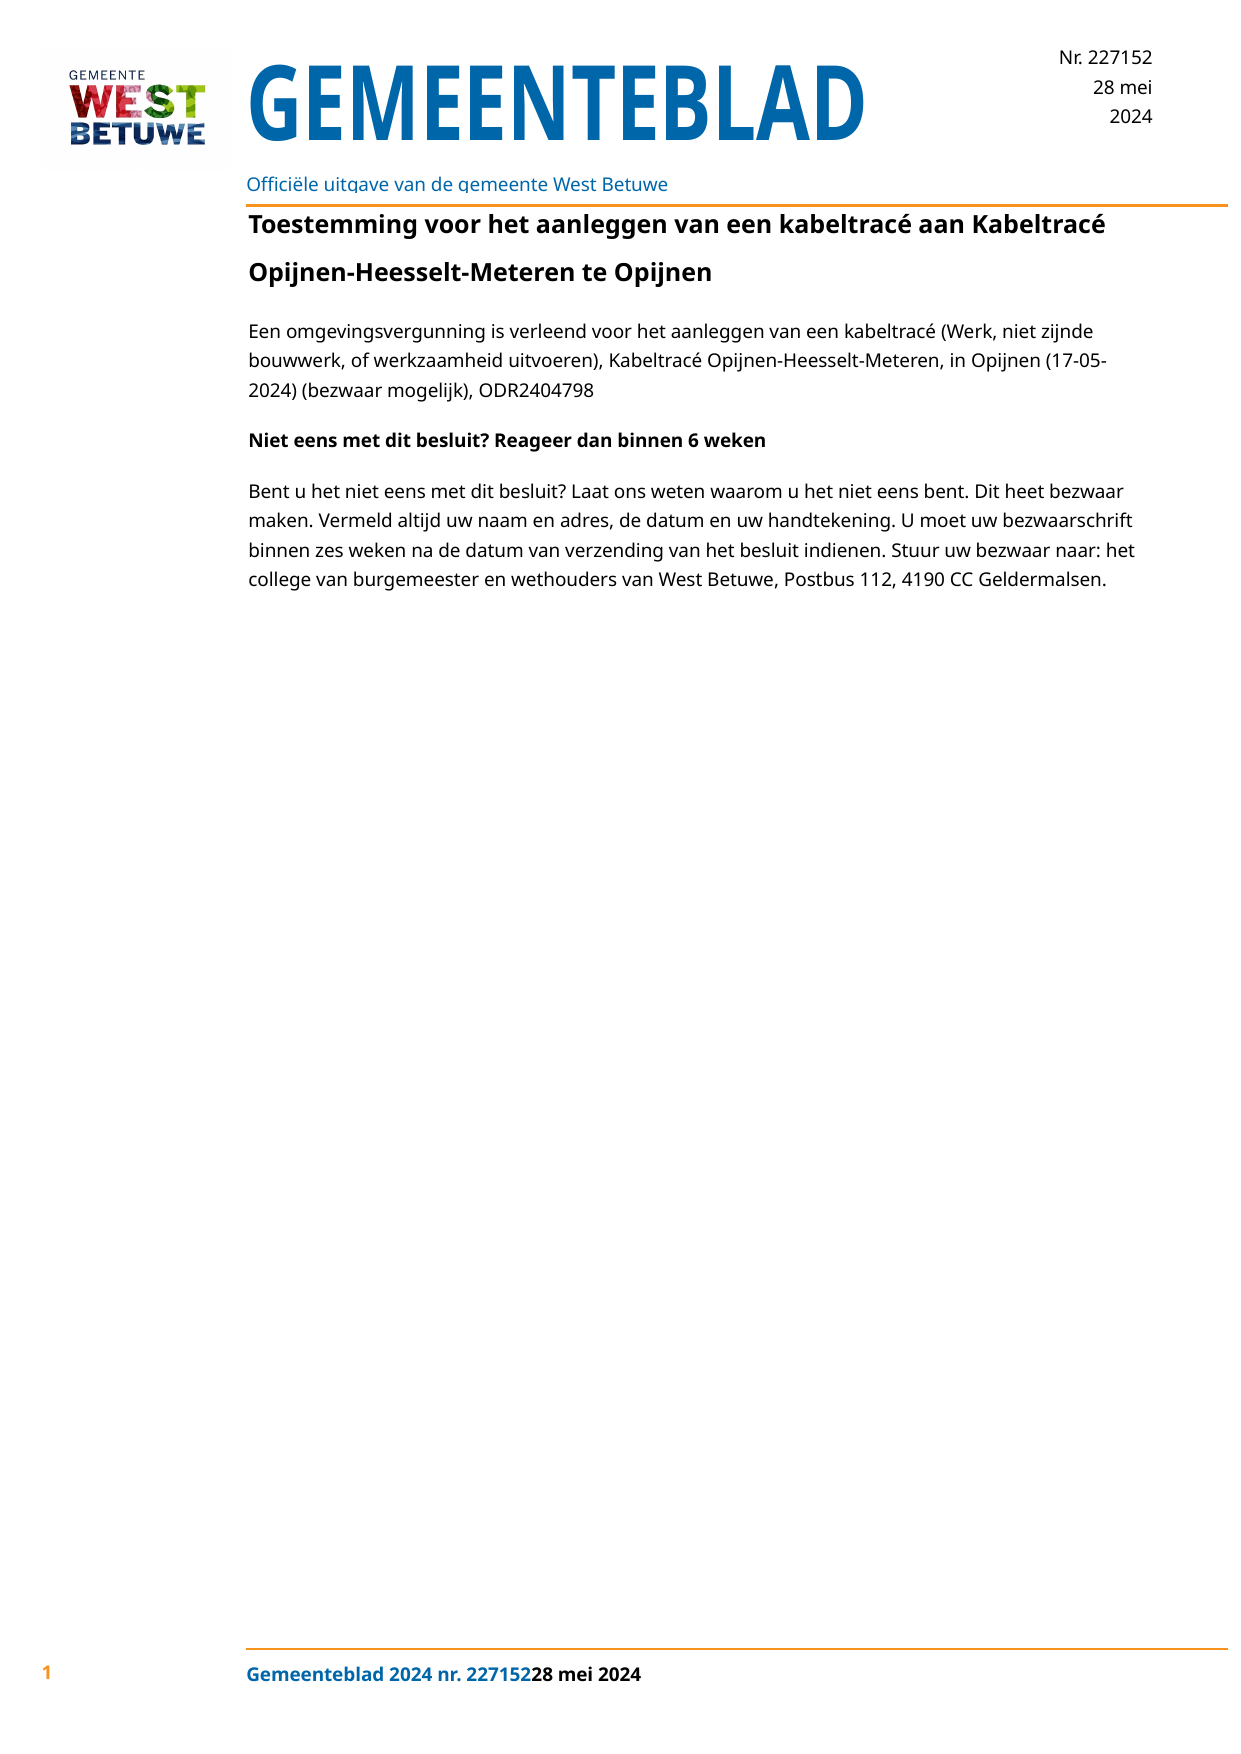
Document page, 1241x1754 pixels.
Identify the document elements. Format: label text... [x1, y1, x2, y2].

text Een omgevingsvergunning is verleend voor het aanleggen van een kabeltracé (Werk, niet zijnde bouwwerk, of werkzaamheid uitvoeren), Kabeltracé Opijnen-Heesselt-Meteren, in Opijnen (17-05-2024) (bezwaar mogelijk), ODR2404798 [248, 318, 1152, 403]
picture [41, 47, 231, 172]
text Toestemming voor het aanleggen van een kabeltracé aan Kabeltracé Opijnen-Heesselt-Meteren te Opijnen [248, 207, 1152, 288]
text Bent u het niet eens met dit besluit? Laat ons weten waarom u het niet eens bent. Dit heet bezwaar maken. Vermeld altijd uw naam en adres, de datum en uw handtekening. U moet uw bezwaarschrift binnen zes weken na de datum van verzending van het besluit indienen. Stuur uw bezwaar naar: het college van burgemeester en wethouders van West Betuwe, Postbus 112, 4190 CC Geldermalsen. [248, 478, 1152, 592]
text Niet eens met dit besluit? Reageer dan binnen 6 weken [248, 427, 1152, 453]
